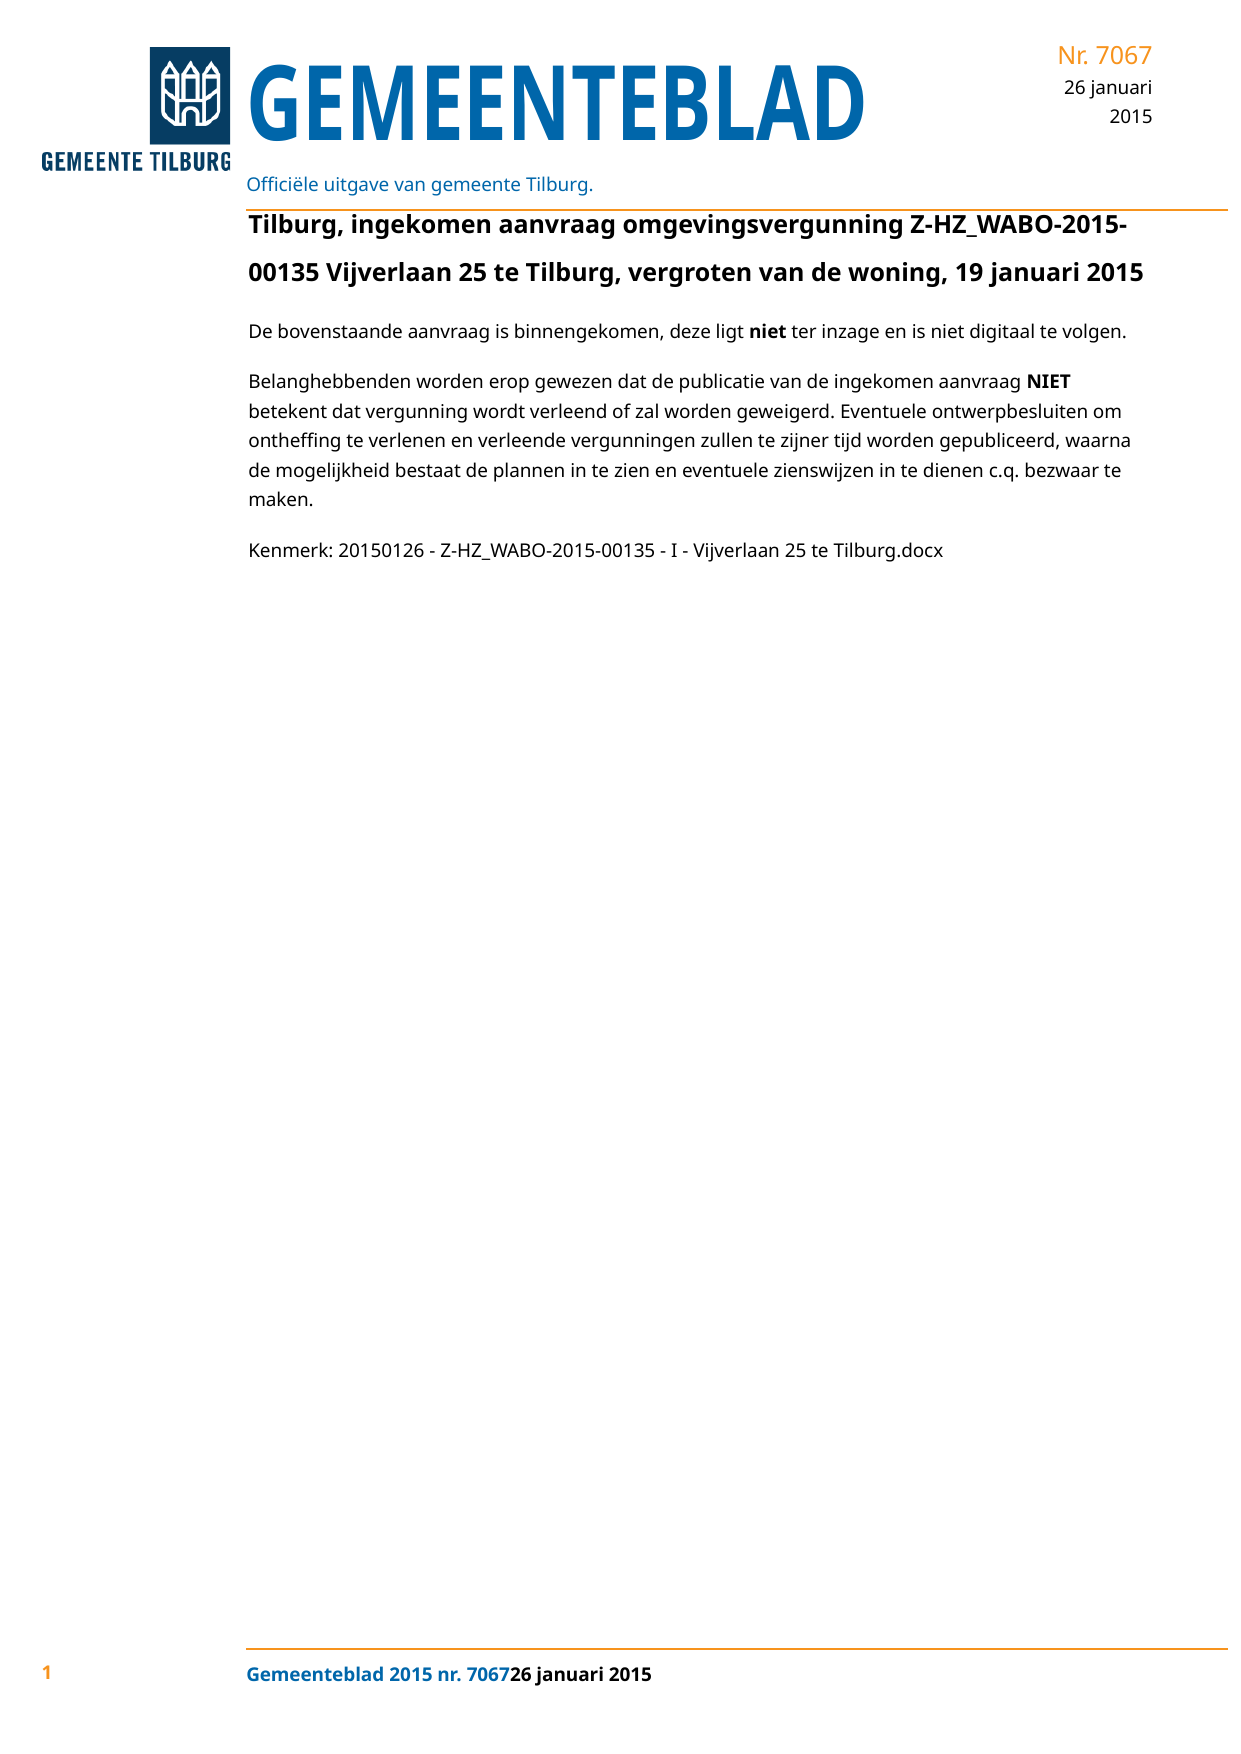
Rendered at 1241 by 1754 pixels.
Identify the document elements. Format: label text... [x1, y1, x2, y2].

text Belanghebbenden worden erop gewezen dat de publicatie van de ingekomen aanvraag NIET betekent dat vergunning wordt verleend of zal worden geweigerd. Eventuele ontwerpbesluiten om ontheffing te verlenen en verleende vergunningen zullen te zijner tijd worden gepubliceerd, waarna de mogelijkheid bestaat de plannen in te zien en eventuele zienswijzen in te dienen c.q. bezwaar te maken. [248, 368, 1152, 512]
text Kenmerk: 20150126 - Z-HZ_WABO-2015-00135 - I - Vijverlaan 25 te Tilburg.docx [248, 537, 1152, 563]
text De bovenstaande aanvraag is binnengekomen, deze ligt niet ter inzage en is niet digitaal te volgen. [248, 318, 1152, 344]
text Tilburg, ingekomen aanvraag omgevingsvergunning Z-HZ_WABO-2015-00135 Vijverlaan 25 te Tilburg, vergroten van de woning, 19 januari 2015 [248, 211, 1152, 288]
picture [41, 47, 231, 172]
